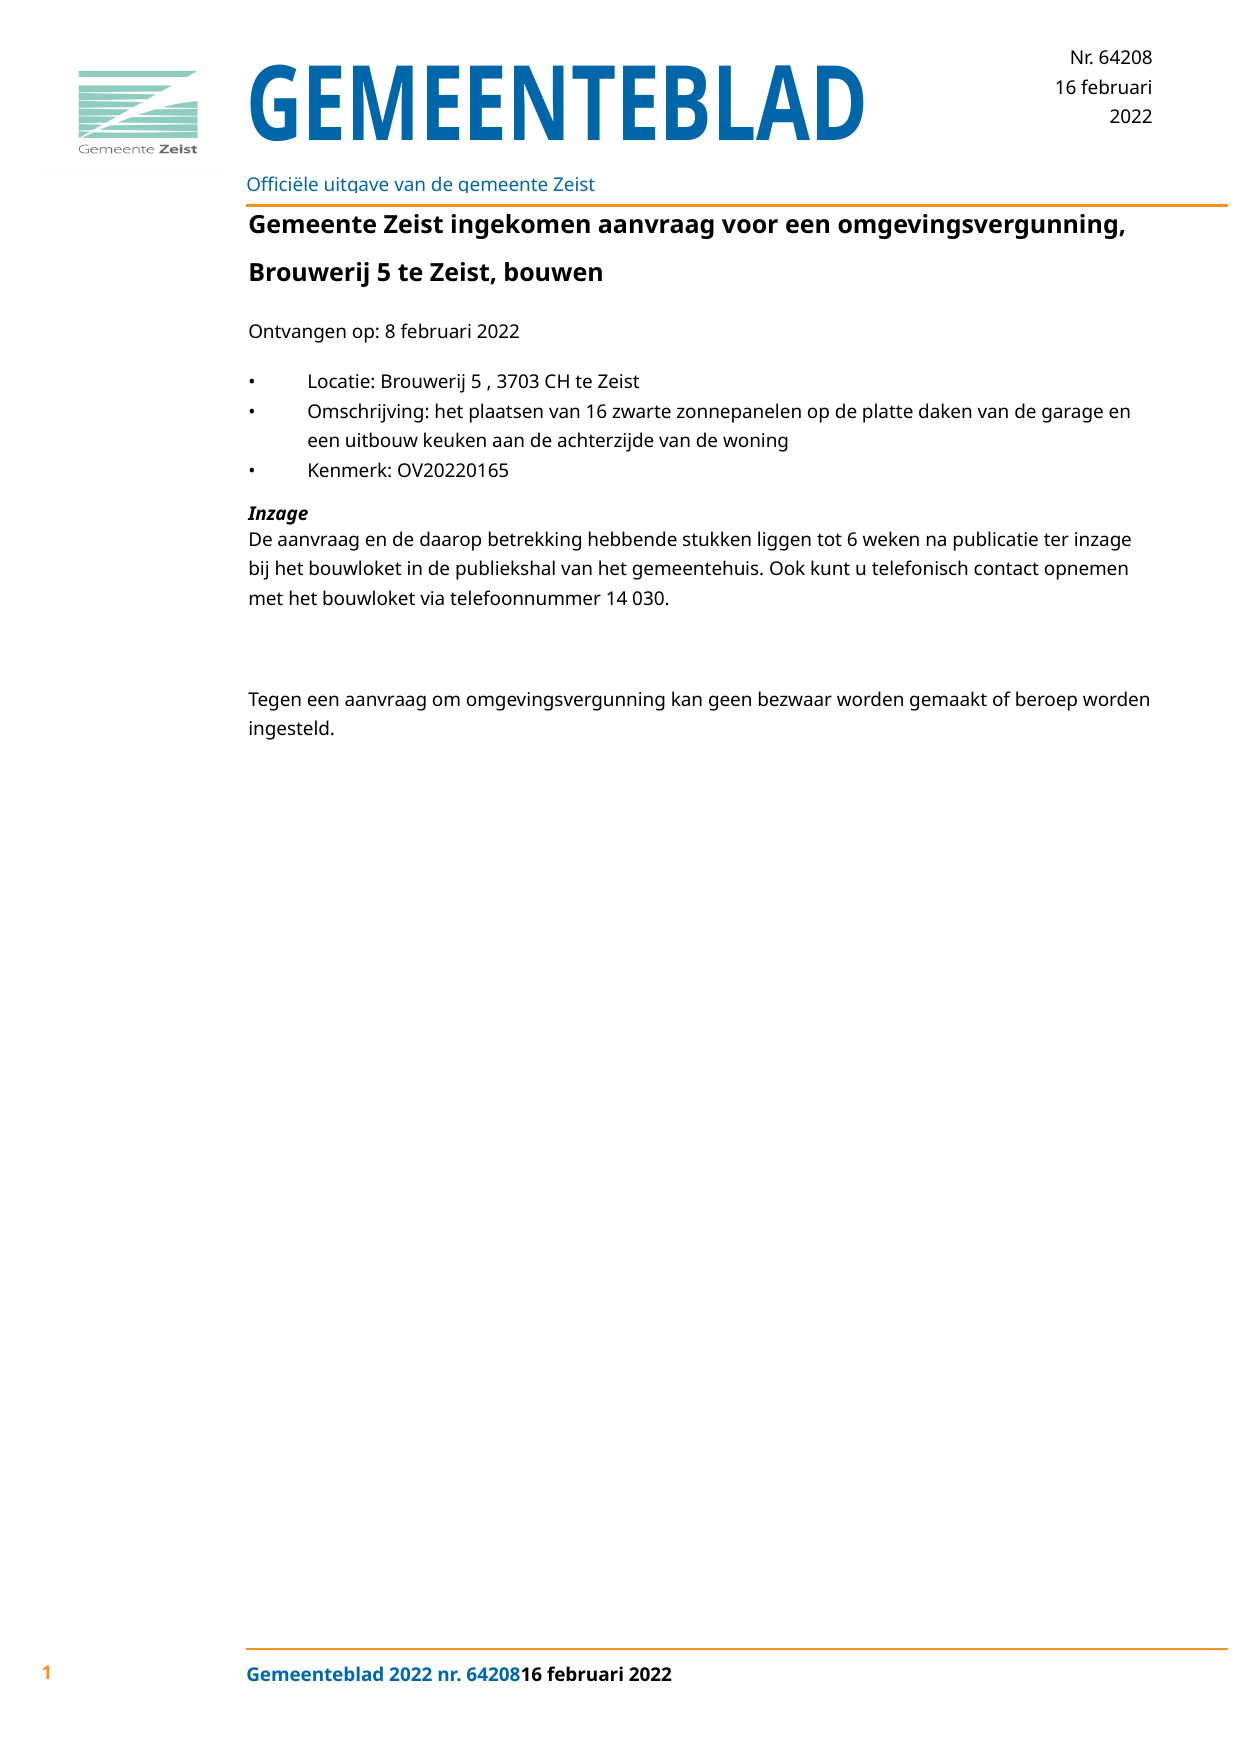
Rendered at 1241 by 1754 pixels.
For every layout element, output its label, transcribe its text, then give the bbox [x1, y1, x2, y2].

text Gemeente Zeist ingekomen aanvraag voor een omgevingsvergunning, Brouwerij 5 te Zeist, bouwen [248, 207, 1152, 288]
text De aanvraag en de daarop betrekking hebbende stukken liggen tot 6 weken na publicatie ter inzage bij het bouwloket in de publiekshal van het gemeentehuis. Ook kunt u telefonisch contact opnemen met het bouwloket via telefoonnummer 14 030. [248, 526, 1152, 611]
text Inzage [248, 500, 1152, 526]
list Locatie: Brouwerij 5 , 3703 CH te Zeist [248, 368, 1152, 394]
text Ontvangen op: 8 februari 2022 [248, 318, 1152, 344]
picture [41, 47, 231, 172]
list Kenmerk: OV20220165 [248, 457, 1152, 483]
list Omschrijving: het plaatsen van 16 zwarte zonnepanelen op de platte daken van de garage en een uitbouw keuken aan de achterzijde van de woning [248, 398, 1152, 453]
text Tegen een aanvraag om omgevingsvergunning kan geen bezwaar worden gemaakt of beroep worden ingesteld. [248, 686, 1152, 741]
